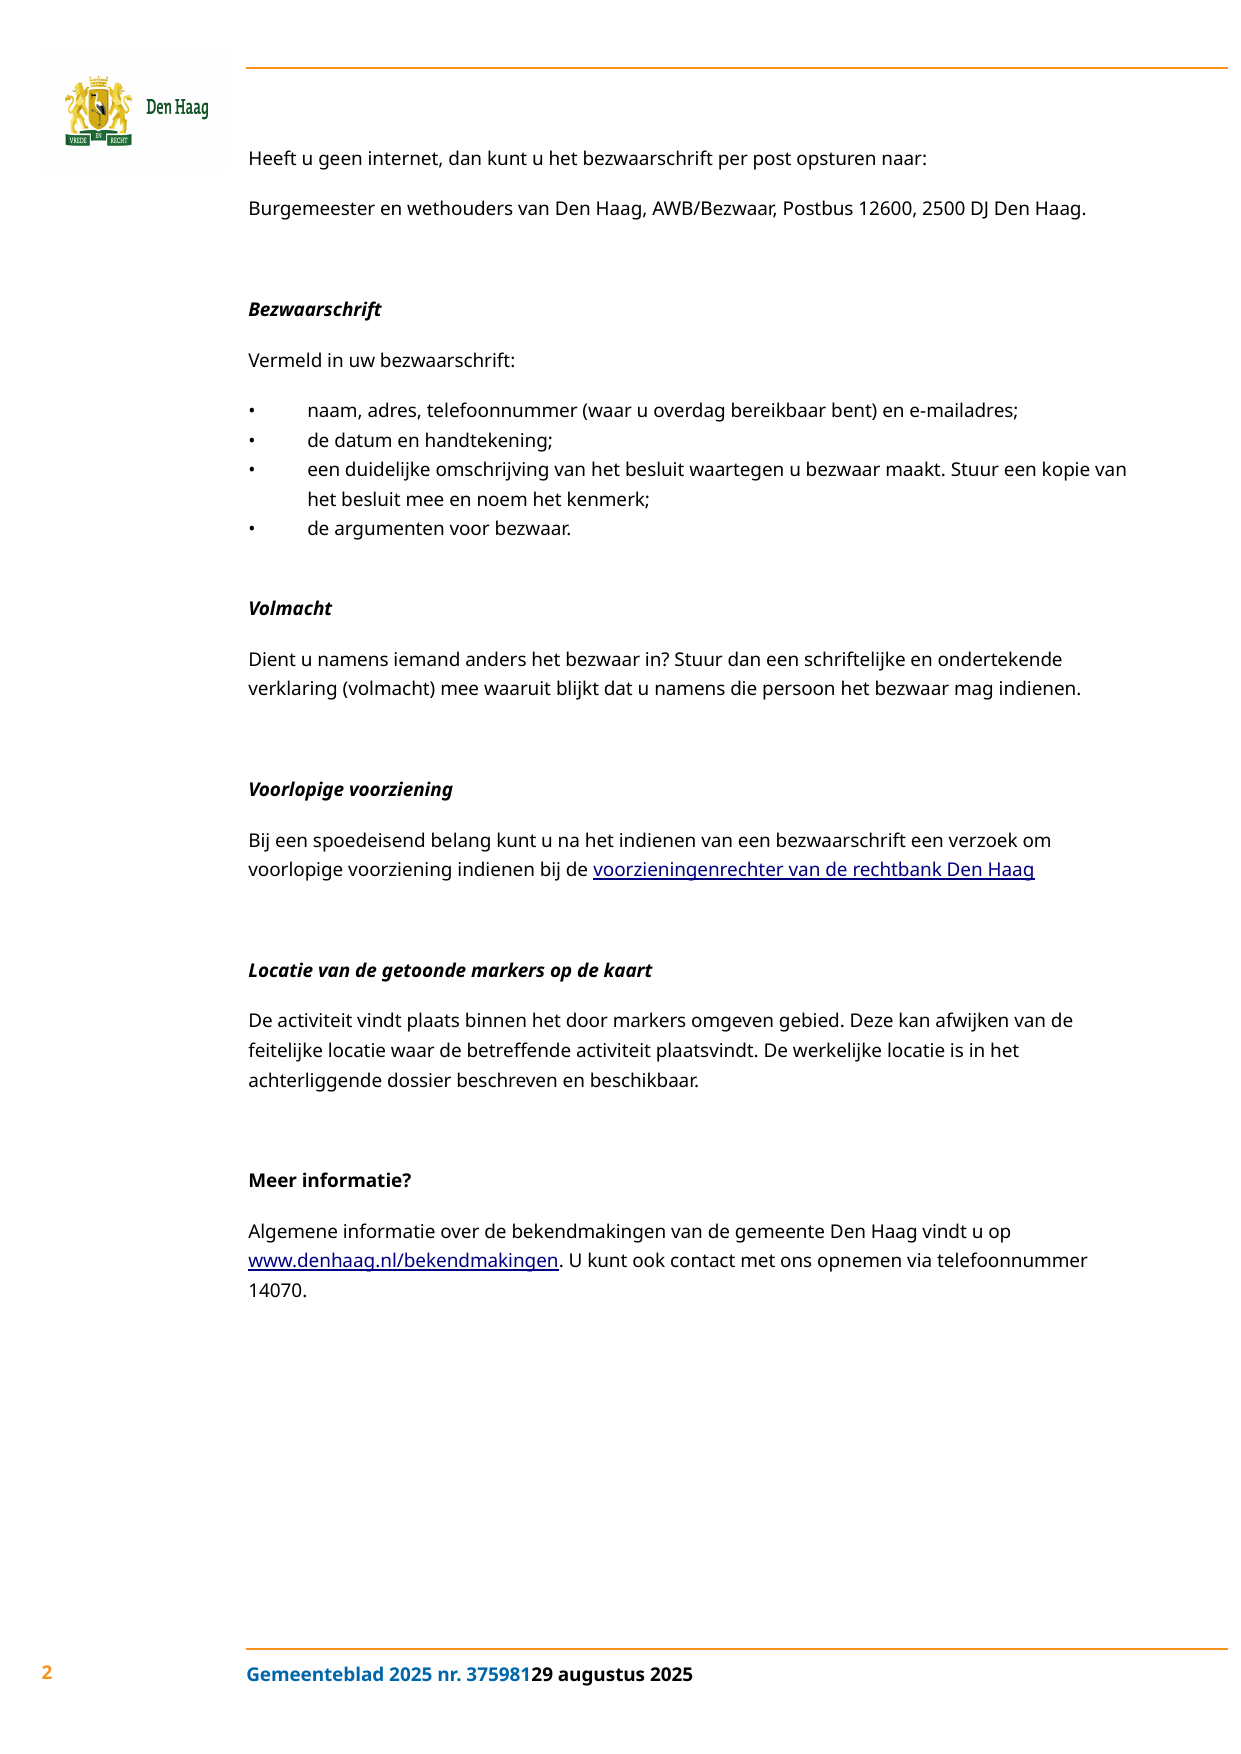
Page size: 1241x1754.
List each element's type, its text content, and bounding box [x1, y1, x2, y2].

list de argumenten voor bezwaar. [248, 516, 1152, 541]
text De activiteit vindt plaats binnen het door markers omgeven gebied. Deze kan afwijken van de feitelijke locatie waar de betreffende activiteit plaatsvindt. De werkelijke locatie is in het achterliggende dossier beschreven en beschikbaar. [248, 1008, 1152, 1093]
text Burgemeester en wethouders van Den Haag, AWB/Bezwaar, Postbus 12600, 2500 DJ Den Haag. [248, 196, 1152, 221]
text Vermeld in uw bezwaarschrift: [248, 347, 1152, 373]
text Bij een spoedeisend belang kunt u na het indienen van een bezwaarschrift een verzoek om voorlopige voorziening indienen bij de voorzieningenrechter van de rechtbank Den Haag [248, 827, 1152, 882]
text Heeft u geen internet, dan kunt u het bezwaarschrift per post opsturen naar: [248, 145, 1152, 171]
text Volmacht [248, 596, 1152, 621]
list naam, adres, telefoonnummer (waar u overdag bereikbaar bent) en e-mailadres; [248, 397, 1152, 423]
text Bezwaarschrift [248, 296, 1152, 322]
list een duidelijke omschrijving van het besluit waartegen u bezwaar maakt. Stuur een kopie van het besluit mee en noem het kenmerk; [248, 456, 1152, 512]
text Meer informatie? [248, 1168, 1152, 1193]
text Locatie van de getoonde markers op de kaart [248, 957, 1152, 983]
picture [41, 47, 231, 172]
text Algemene informatie over de bekendmakingen van de gemeente Den Haag vindt u op www.denhaag.nl/bekendmakingen. U kunt ook contact met ons opnemen via telefoonnummer 14070. [248, 1218, 1152, 1303]
list de datum en handtekening; [248, 427, 1152, 453]
text Voorlopige voorziening [248, 776, 1152, 802]
text Dient u namens iemand anders het bezwaar in? Stuur dan een schriftelijke en ondertekende verklaring (volmacht) mee waaruit blijkt dat u namens die persoon het bezwaar mag indienen. [248, 646, 1152, 701]
